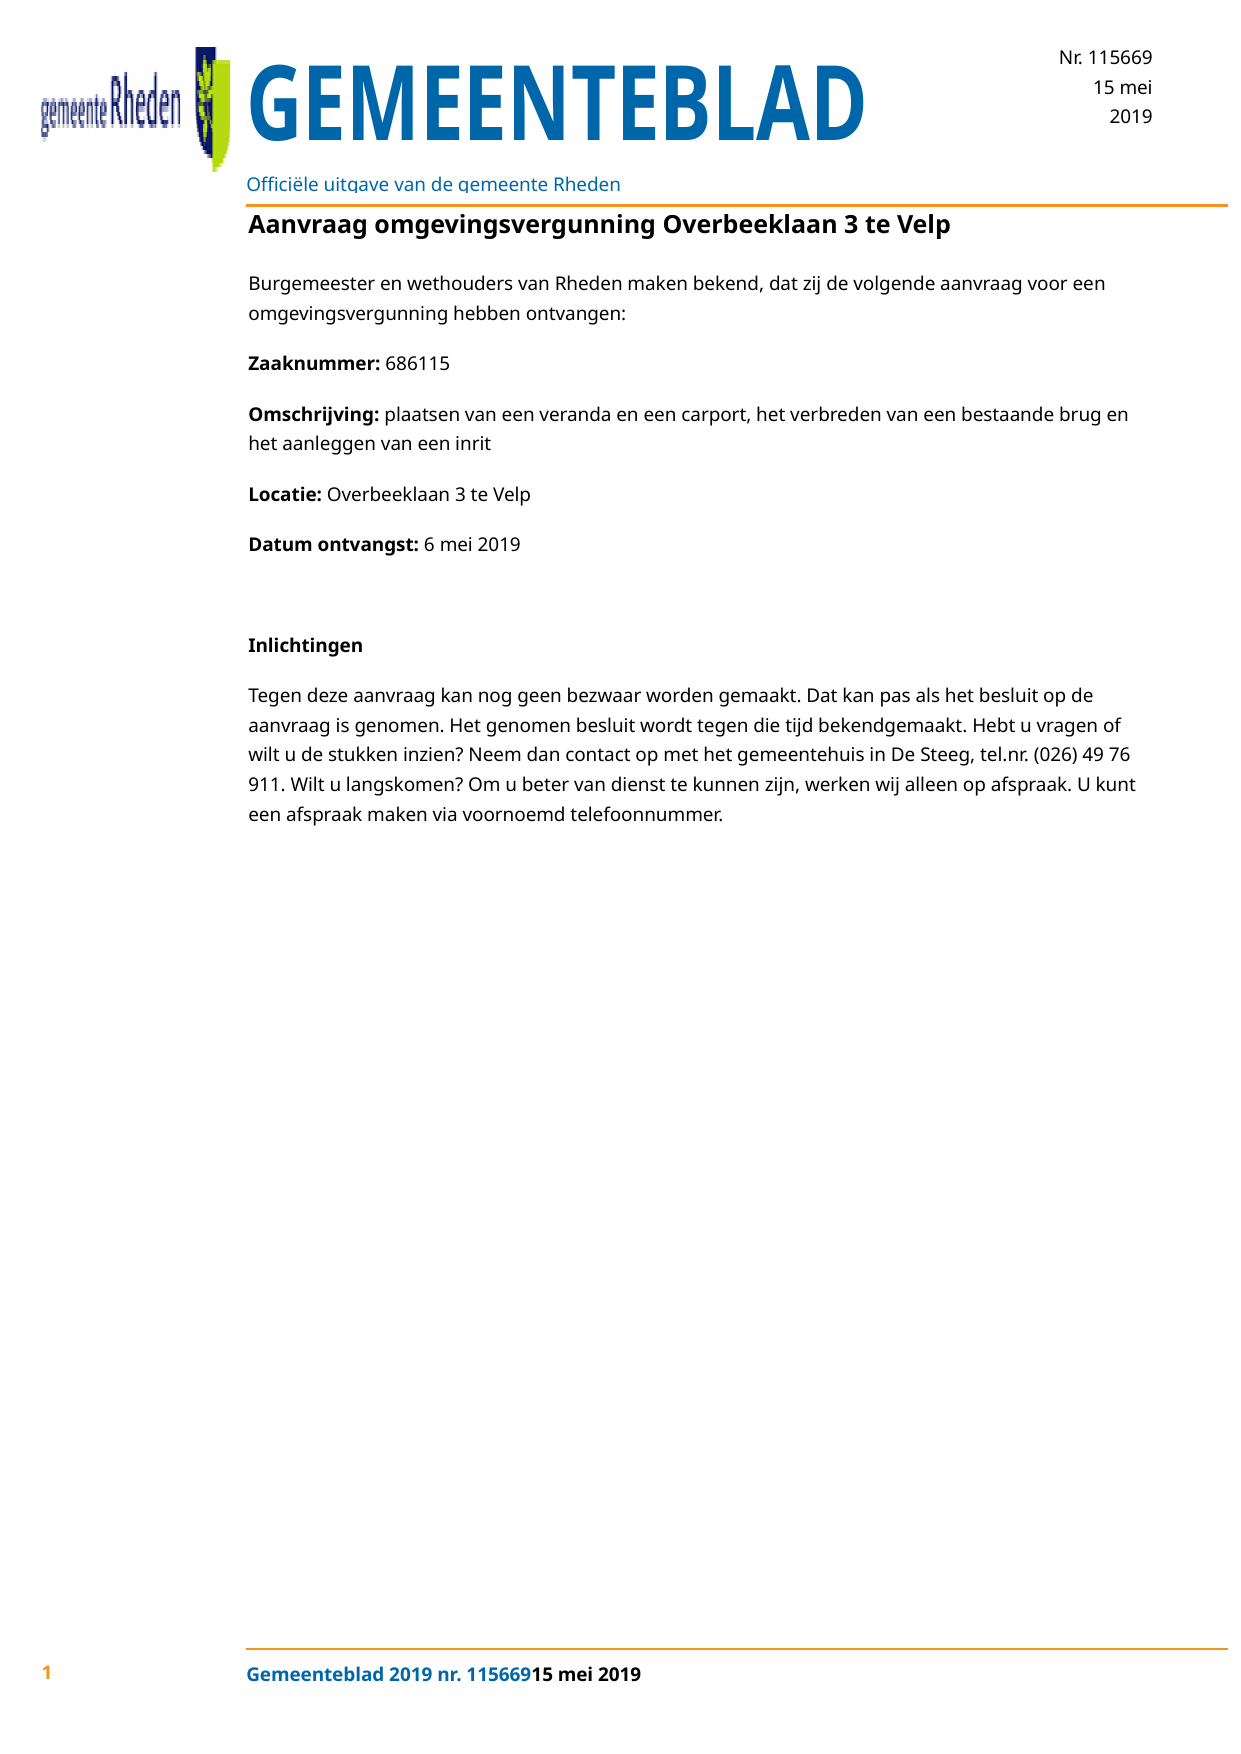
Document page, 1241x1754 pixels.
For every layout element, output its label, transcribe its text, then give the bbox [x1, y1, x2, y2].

text Datum ontvangst: 6 mei 2019 [248, 531, 1152, 557]
picture [41, 47, 231, 172]
text Burgemeester en wethouders van Rheden maken bekend, dat zij de volgende aanvraag voor een omgevingsvergunning hebben ontvangen: [248, 270, 1152, 326]
text Locatie: Overbeeklaan 3 te Velp [248, 481, 1152, 506]
text Aanvraag omgevingsvergunning Overbeeklaan 3 te Velp [248, 207, 1152, 241]
text Inlichtingen [248, 632, 1152, 658]
text Tegen deze aanvraag kan nog geen bezwaar worden gemaakt. Dat kan pas als het besluit op de aanvraag is genomen. Het genomen besluit wordt tegen die tijd bekendgemaakt. Hebt u vragen of wilt u de stukken inzien? Neem dan contact op met het gemeentehuis in De Steeg, tel.nr. (026) 49 76 911. Wilt u langskomen? Om u beter van dienst te kunnen zijn, werken wij alleen op afspraak. U kunt een afspraak maken via voornoemd telefoonnummer. [248, 682, 1152, 826]
text Omschrijving: plaatsen van een veranda en een carport, het verbreden van een bestaande brug en het aanleggen van een inrit [248, 401, 1152, 456]
text Zaaknummer: 686115 [248, 350, 1152, 376]
